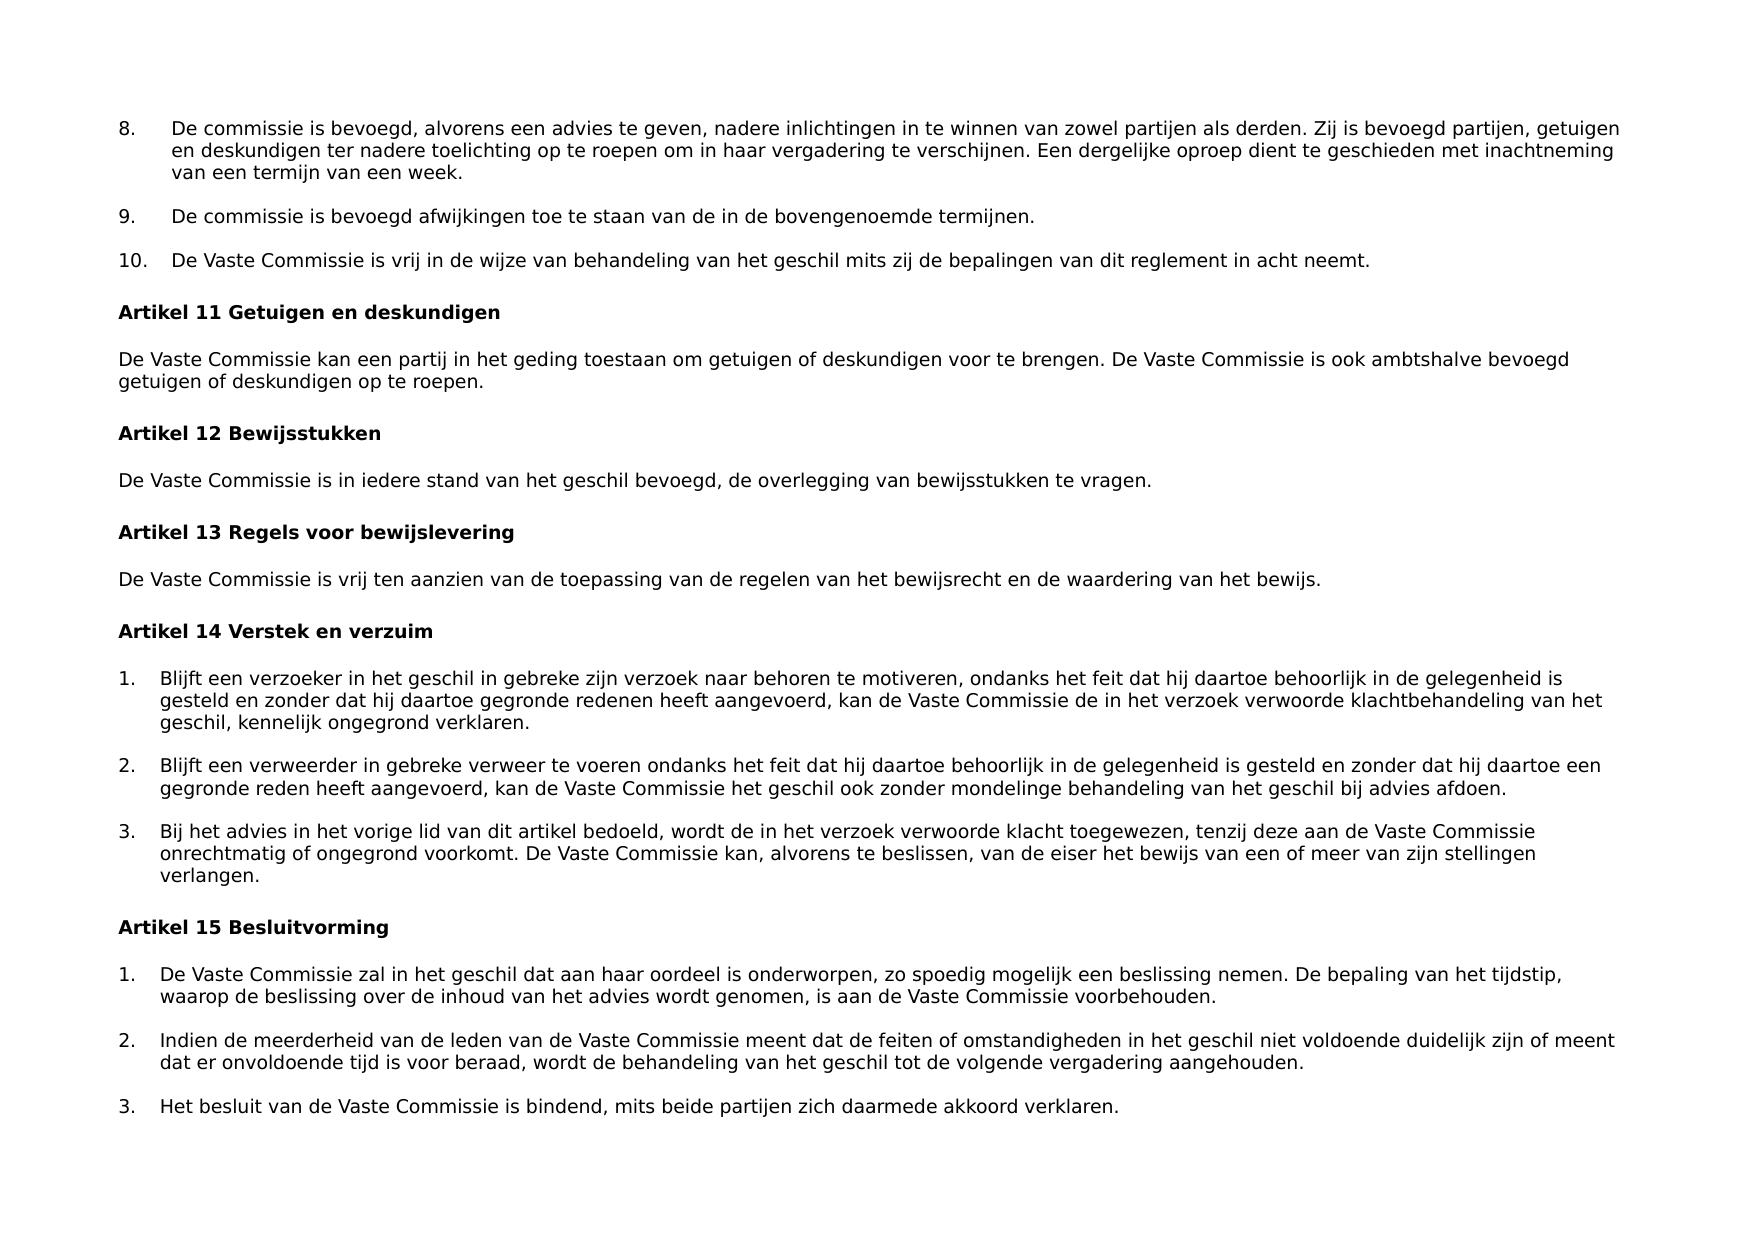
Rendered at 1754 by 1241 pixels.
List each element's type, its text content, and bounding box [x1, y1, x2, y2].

subtitle Artikel 15 Besluitvorming [118, 917, 1636, 939]
text 2. Indien de meerderheid van de leden van de Vaste Commissie meent dat de feiten of omstandigheden in het geschil niet voldoende duidelijk zijn of meent dat er onvoldoende tijd is voor beraad, wordt de behandeling van het geschil tot de volgende vergadering aangehouden. [118, 1030, 1636, 1074]
text 1. Blijft een verzoeker in het geschil in gebreke zijn verzoek naar behoren te motiveren, ondanks het feit dat hij daartoe behoorlijk in de gelegenheid is gesteld en zonder dat hij daartoe gegronde redenen heeft aangevoerd, kan de Vaste Commissie de in het verzoek verwoorde klachtbehandeling van het geschil, kennelijk ongegrond verklaren. [118, 668, 1636, 733]
text 1. De Vaste Commissie zal in het geschil dat aan haar oordeel is onderworpen, zo spoedig mogelijk een beslissing nemen. De bepaling van het tijdstip, waarop de beslissing over de inhoud van het advies wordt genomen, is aan de Vaste Commissie voorbehouden. [118, 964, 1636, 1008]
subtitle Artikel 11 Getuigen en deskundigen [118, 302, 1636, 324]
subtitle Artikel 14 Verstek en verzuim [118, 621, 1636, 643]
subtitle Artikel 12 Bewijsstukken [118, 423, 1636, 445]
text De Vaste Commissie kan een partij in het geding toestaan om getuigen of deskundigen voor te brengen. De Vaste Commissie is ook ambtshalve bevoegd getuigen of deskundigen op te roepen. [118, 349, 1636, 393]
text 8. De commissie is bevoegd, alvorens een advies te geven, nadere inlichtingen in te winnen van zowel partijen als derden. Zij is bevoegd partijen, getuigen en deskundigen ter nadere toelichting op te roepen om in haar vergadering te verschijnen. Een dergelijke oproep dient te geschieden met inachtneming van een termijn van een week. [118, 118, 1636, 184]
text 3. Het besluit van de Vaste Commissie is bindend, mits beide partijen zich daarmede akkoord verklaren. [118, 1096, 1636, 1118]
text De Vaste Commissie is in iedere stand van het geschil bevoegd, de overlegging van bewijsstukken te vragen. [118, 470, 1636, 492]
text 2. Blijft een verweerder in gebreke verweer te voeren ondanks het feit dat hij daartoe behoorlijk in de gelegenheid is gesteld en zonder dat hij daartoe een gegronde reden heeft aangevoerd, kan de Vaste Commissie het geschil ook zonder mondelinge behandeling van het geschil bij advies afdoen. [118, 755, 1636, 799]
text 3. Bij het advies in het vorige lid van dit artikel bedoeld, wordt de in het verzoek verwoorde klacht toegewezen, tenzij deze aan de Vaste Commissie onrechtmatig of ongegrond voorkomt. De Vaste Commissie kan, alvorens te beslissen, van de eiser het bewijs van een of meer van zijn stellingen verlangen. [118, 821, 1636, 887]
text 9. De commissie is bevoegd afwijkingen toe te staan van de in de bovengenoemde termijnen. [118, 206, 1636, 228]
text 10. De Vaste Commissie is vrij in de wijze van behandeling van het geschil mits zij de bepalingen van dit reglement in acht neemt. [118, 250, 1636, 272]
subtitle Artikel 13 Regels voor bewijslevering [118, 522, 1636, 544]
text De Vaste Commissie is vrij ten aanzien van de toepassing van de regelen van het bewijsrecht en de waardering van het bewijs. [118, 569, 1636, 591]
